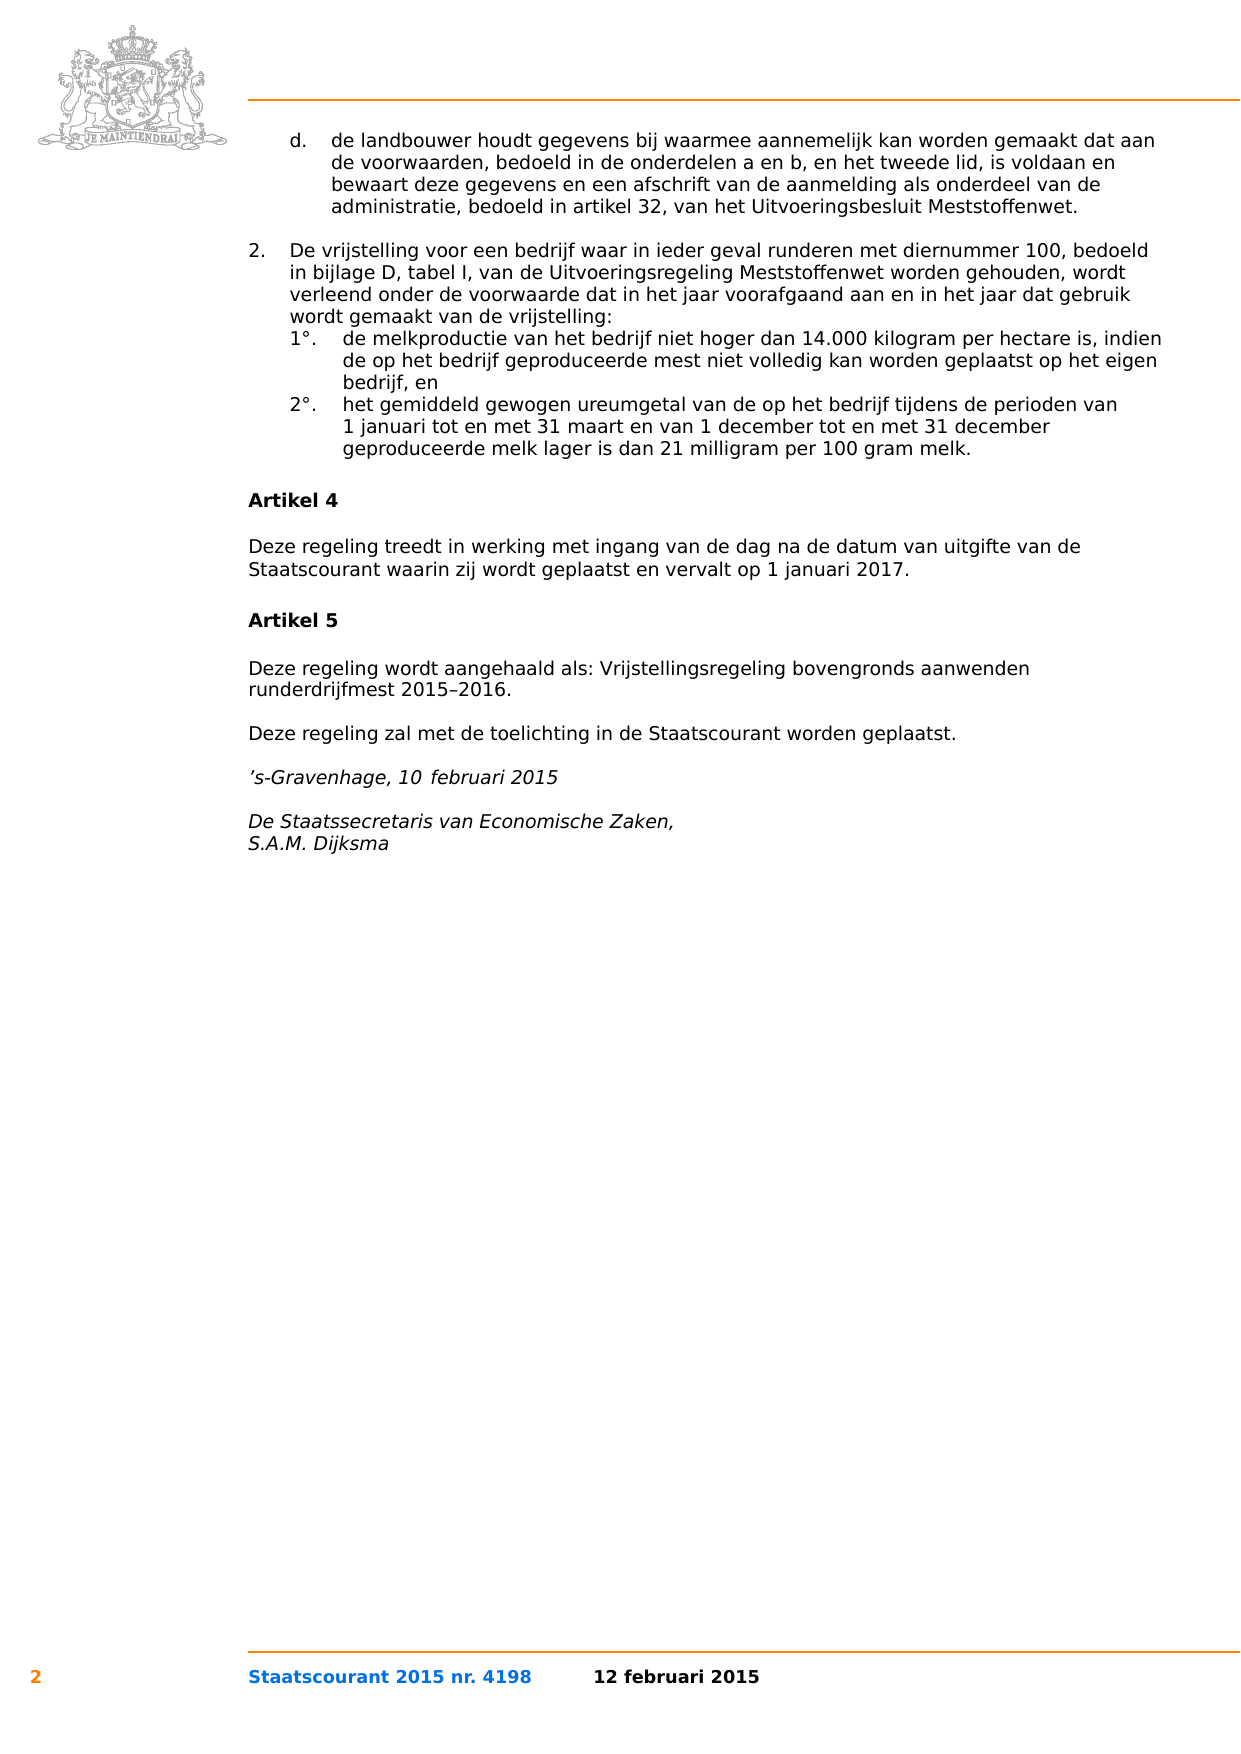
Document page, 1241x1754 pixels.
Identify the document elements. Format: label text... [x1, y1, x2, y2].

text d. de landbouwer houdt gegevens bij waarmee aannemelijk kan worden gemaakt dat aan de voorwaarden, bedoeld in de onderdelen a en b, en het tweede lid, is voldaan en bewaart deze gegevens en een afschrift van de aanmelding als onderdeel van de administratie, bedoeld in artikel 32, van het Uitvoeringsbesluit Meststoffenwet. [289, 130, 1163, 218]
text 2°. het gemiddeld gewogen ureumgetal van de op het bedrijf tijdens de perioden van 1 januari tot en met 31 maart en van 1 december tot en met 31 december geproduceerde melk lager is dan 21 milligram per 100 gram melk. [289, 393, 1163, 459]
text Deze regeling treedt in werking met ingang van de dag na de datum van uitgifte van de Staatscourant waarin zij wordt geplaatst en vervalt op 1 januari 2017. [248, 536, 1163, 580]
text ’s-Gravenhage, 10 februari 2015 [248, 767, 1163, 789]
subtitle Artikel 4 [248, 489, 1163, 511]
picture [38, 25, 227, 150]
text Deze regeling wordt aangehaald als: Vrijstellingsregeling bovengronds aanwenden runderdrijfmest 2015–2016. [248, 657, 1163, 701]
text De Staatssecretaris van Economische Zaken, S.A.M. Dijksma [248, 811, 1163, 855]
text 2. De vrijstelling voor een bedrijf waar in ieder geval runderen met diernummer 100, bedoeld in bijlage D, tabel I, van de Uitvoeringsregeling Meststoffenwet worden gehouden, wordt verleend onder de voorwaarde dat in het jaar voorafgaand aan en in het jaar dat gebruik wordt gemaakt van de vrijstelling: [248, 240, 1163, 328]
text 1°. de melkproductie van het bedrijf niet hoger dan 14.000 kilogram per hectare is, indien de op het bedrijf geproduceerde mest niet volledig kan worden geplaatst op het eigen bedrijf, en [289, 328, 1163, 393]
subtitle Artikel 5 [248, 610, 1163, 632]
text Deze regeling zal met de toelichting in de Staatscourant worden geplaatst. [248, 723, 1163, 745]
